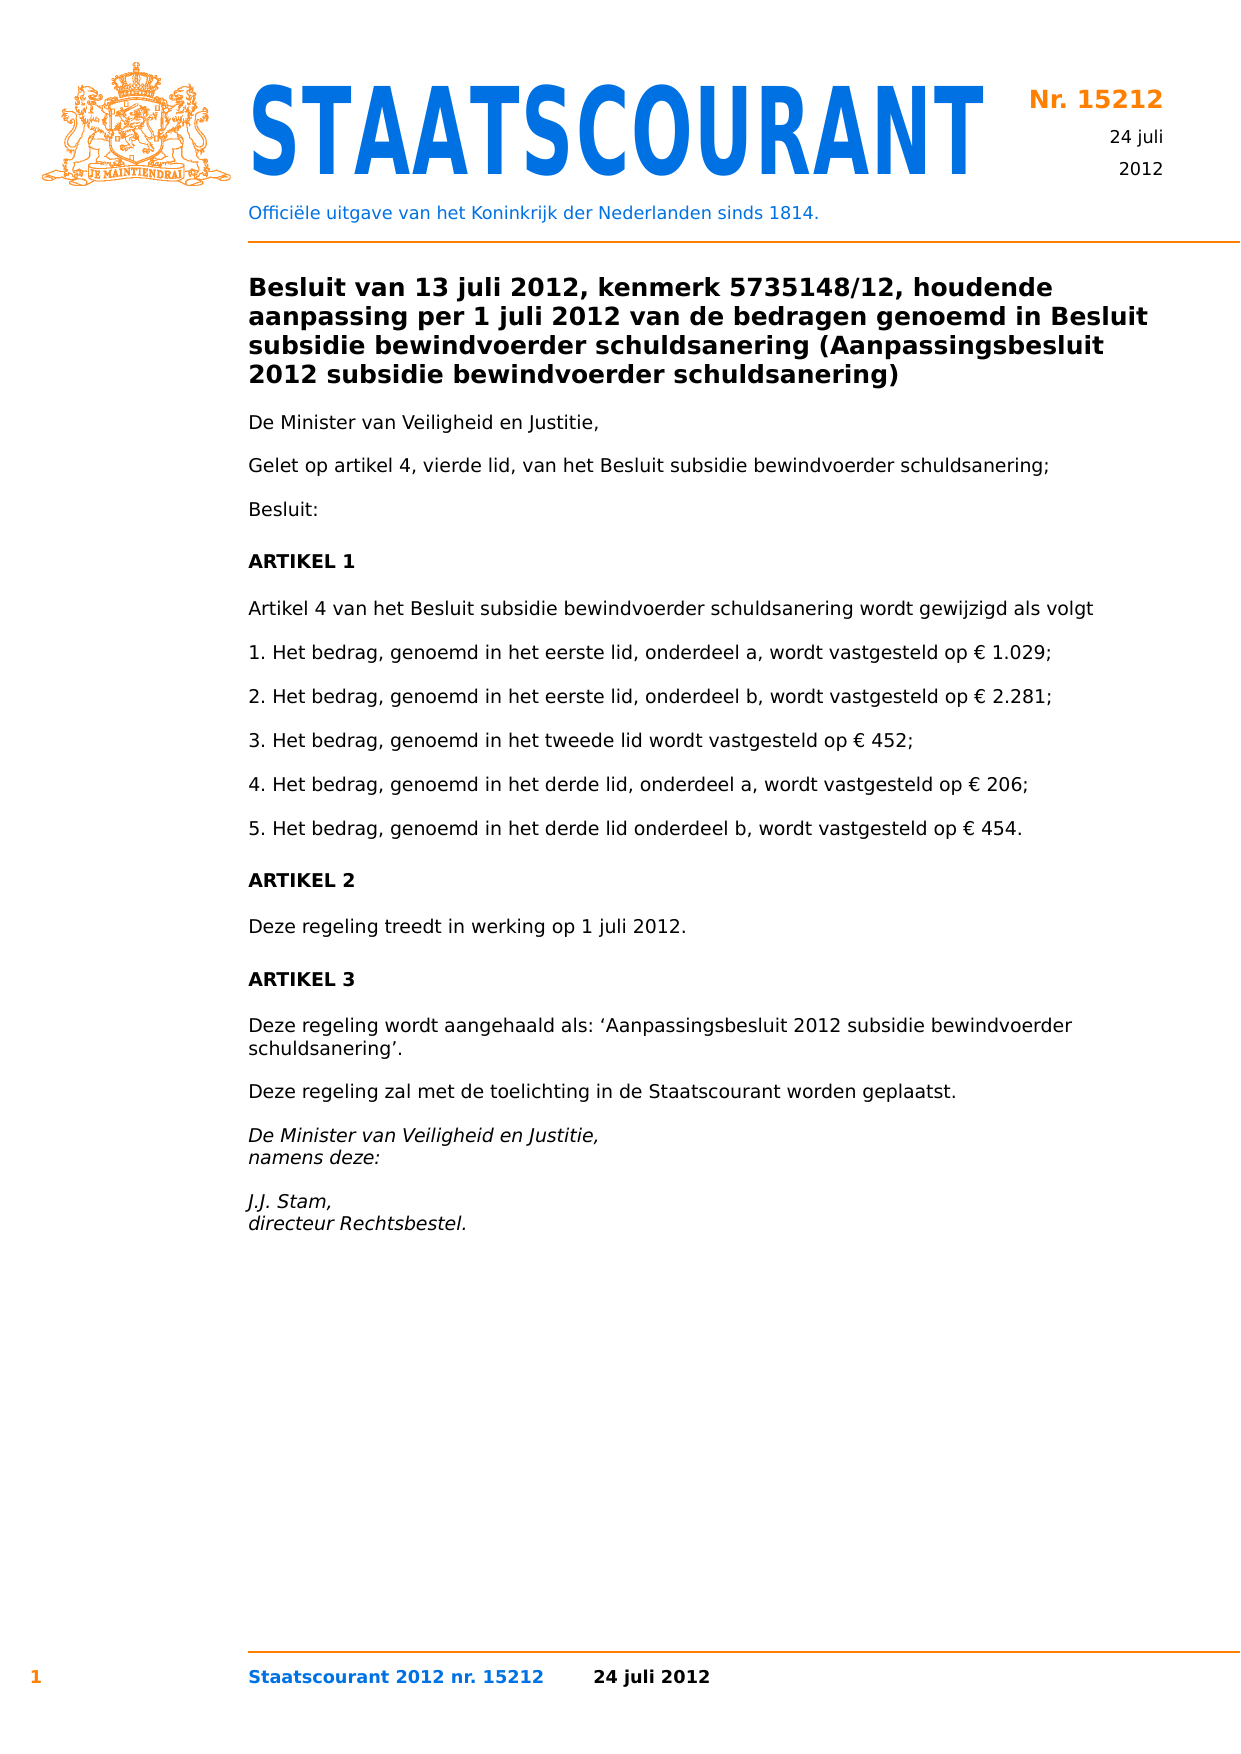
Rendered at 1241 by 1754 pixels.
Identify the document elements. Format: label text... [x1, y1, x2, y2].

text De Minister van Veiligheid en Justitie, [248, 412, 1163, 433]
subtitle ARTIKEL 3 [248, 968, 1163, 990]
text De Minister van Veiligheid en Justitie, namens deze: J.J. Stam, directeur Rechtsbestel. [248, 1125, 1163, 1235]
subtitle ARTIKEL 1 [248, 551, 1163, 573]
table_header Nr. 15212 [998, 62, 1240, 121]
text 3. Het bedrag, genoemd in het tweede lid wordt vastgesteld op € 452; [248, 730, 1163, 752]
text Deze regeling treedt in werking op 1 juli 2012. [248, 916, 1163, 938]
text Besluit: [248, 499, 1163, 521]
text Gelet op artikel 4, vierde lid, van het Besluit subsidie bewindvoerder schuldsanering; [248, 455, 1163, 477]
table_header [25, 62, 248, 241]
table_cell 24 juli [998, 121, 1240, 153]
text 5. Het bedrag, genoemd in het derde lid onderdeel b, wordt vastgesteld op € 454. [248, 817, 1163, 839]
text Deze regeling zal met de toelichting in de Staatscourant worden geplaatst. [248, 1081, 1163, 1103]
subtitle Besluit van 13 juli 2012, kenmerk 5735148/12, houdende aanpassing per 1 juli 2012 van de bedragen genoemd in Besluit subsidie bewindvoerder schuldsanering (Aanpassingsbesluit 2012 subsidie bewindvoerder schuldsanering) [248, 273, 1163, 390]
text 1. Het bedrag, genoemd in het eerste lid, onderdeel a, wordt vastgesteld op € 1.029; [248, 642, 1163, 664]
subtitle ARTIKEL 2 [248, 869, 1163, 891]
table_header STAATSCOURANT [248, 62, 998, 203]
table_cell Officiële uitgave van het Koninkrijk der Nederlanden sinds 1814. [248, 203, 1240, 241]
text Deze regeling wordt aangehaald als: ‘Aanpassingsbesluit 2012 subsidie bewindvoerder schuldsanering’. [248, 1015, 1163, 1059]
text 4. Het bedrag, genoemd in het derde lid, onderdeel a, wordt vastgesteld op € 206; [248, 774, 1163, 796]
picture [41, 62, 231, 186]
text 2. Het bedrag, genoemd in het eerste lid, onderdeel b, wordt vastgesteld op € 2.281; [248, 686, 1163, 708]
text Artikel 4 van het Besluit subsidie bewindvoerder schuldsanering wordt gewijzigd als volgt [248, 598, 1163, 620]
table_cell 2012 [998, 153, 1240, 203]
